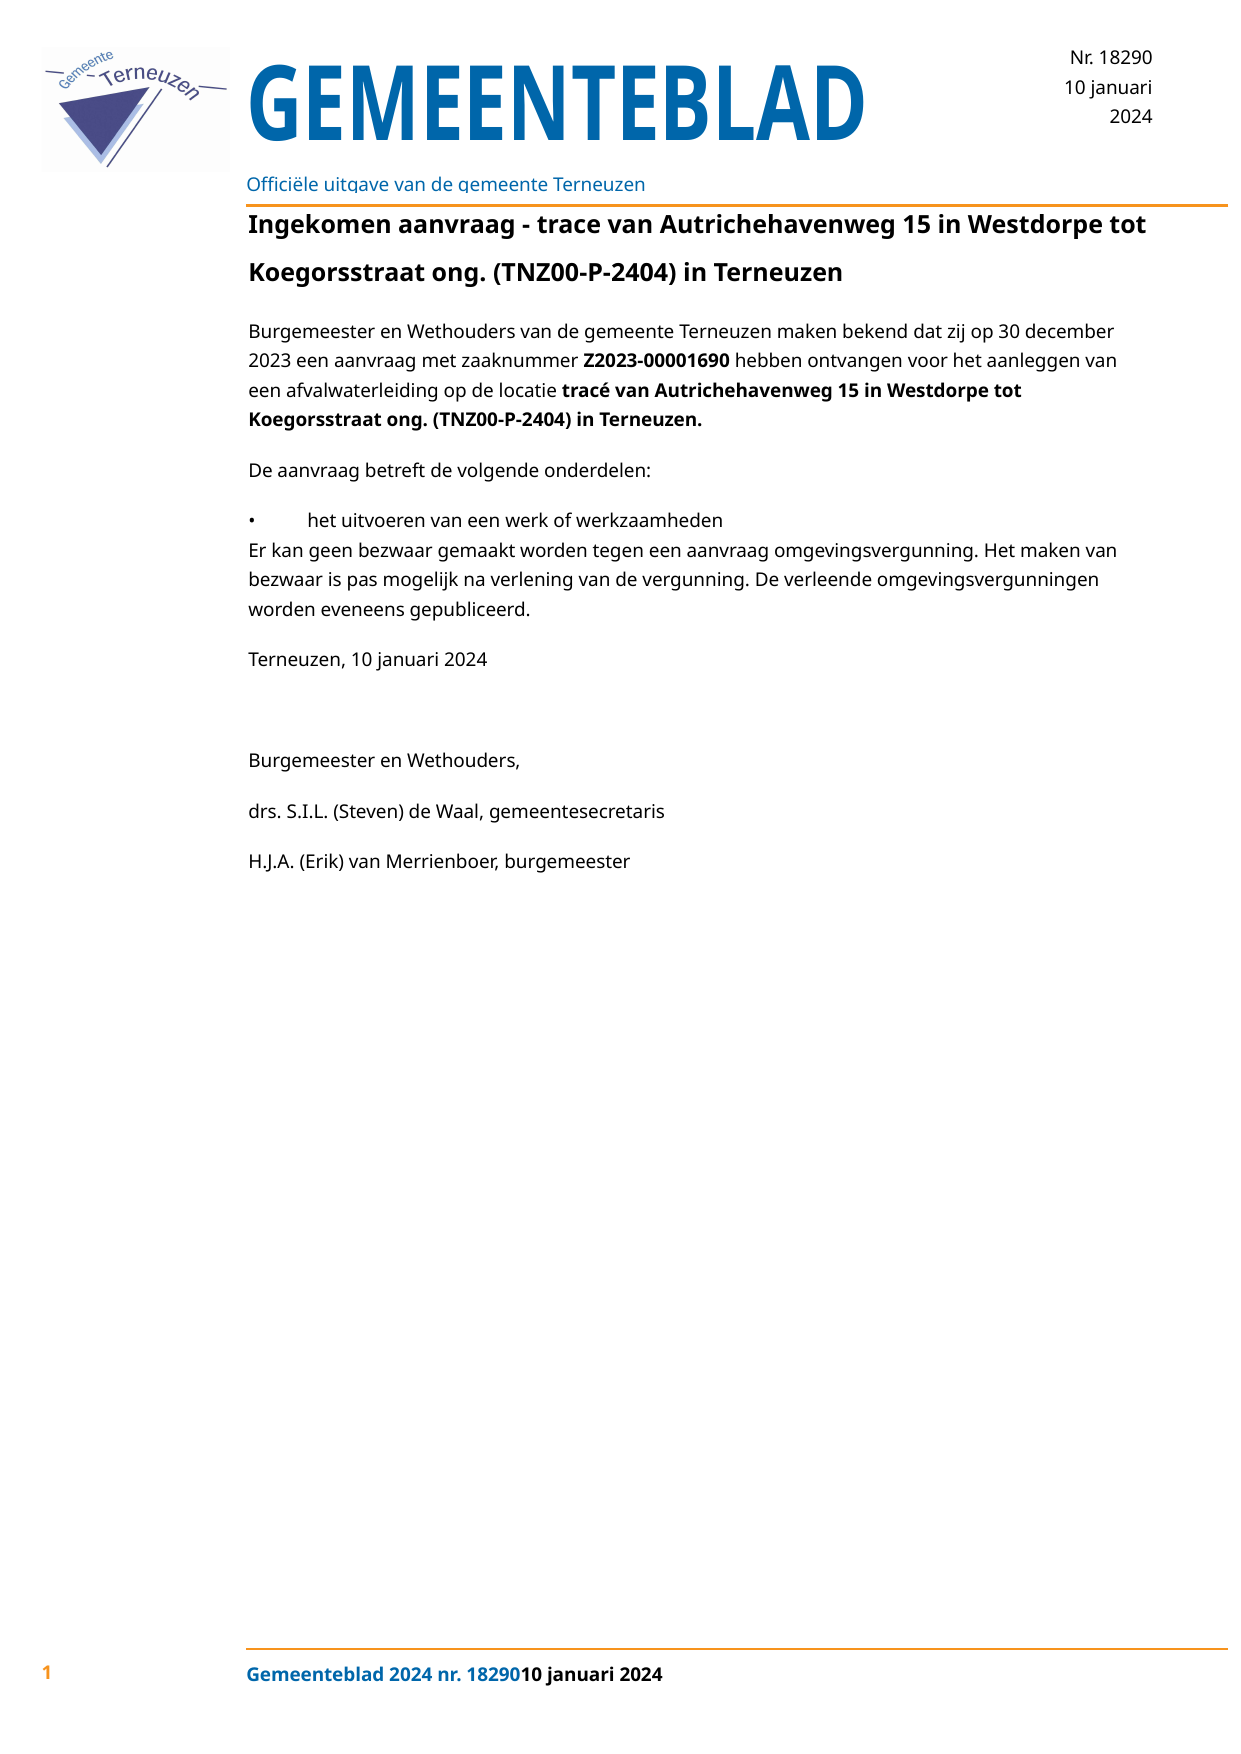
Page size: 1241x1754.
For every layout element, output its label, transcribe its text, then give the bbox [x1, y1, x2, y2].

text Ingekomen aanvraag - trace van Autrichehavenweg 15 in Westdorpe tot Koegorsstraat ong. (TNZ00-P-2404) in Terneuzen [248, 207, 1152, 288]
text drs. S.I.L. (Steven) de Waal, gemeentesecretaris [248, 798, 1152, 824]
text Burgemeester en Wethouders, [248, 747, 1152, 773]
text H.J.A. (Erik) van Merrienboer, burgemeester [248, 848, 1152, 874]
text Er kan geen bezwaar gemaakt worden tegen een aanvraag omgevingsvergunning. Het maken van bezwaar is pas mogelijk na verlening van de vergunning. De verleende omgevingsvergunningen worden eveneens gepubliceerd. [248, 537, 1152, 622]
text Terneuzen, 10 januari 2024 [248, 647, 1152, 672]
text De aanvraag betreft de volgende onderdelen: [248, 457, 1152, 483]
picture [41, 47, 231, 172]
list het uitvoeren van een werk of werkzaamheden [248, 507, 1152, 533]
text Burgemeester en Wethouders van de gemeente Terneuzen maken bekend dat zij op 30 december 2023 een aanvraag met zaaknummer Z2023-00001690 hebben ontvangen voor het aanleggen van een afvalwaterleiding op de locatie tracé van Autrichehavenweg 15 in Westdorpe tot Koegorsstraat ong. (TNZ00-P-2404) in Terneuzen. [248, 318, 1152, 432]
